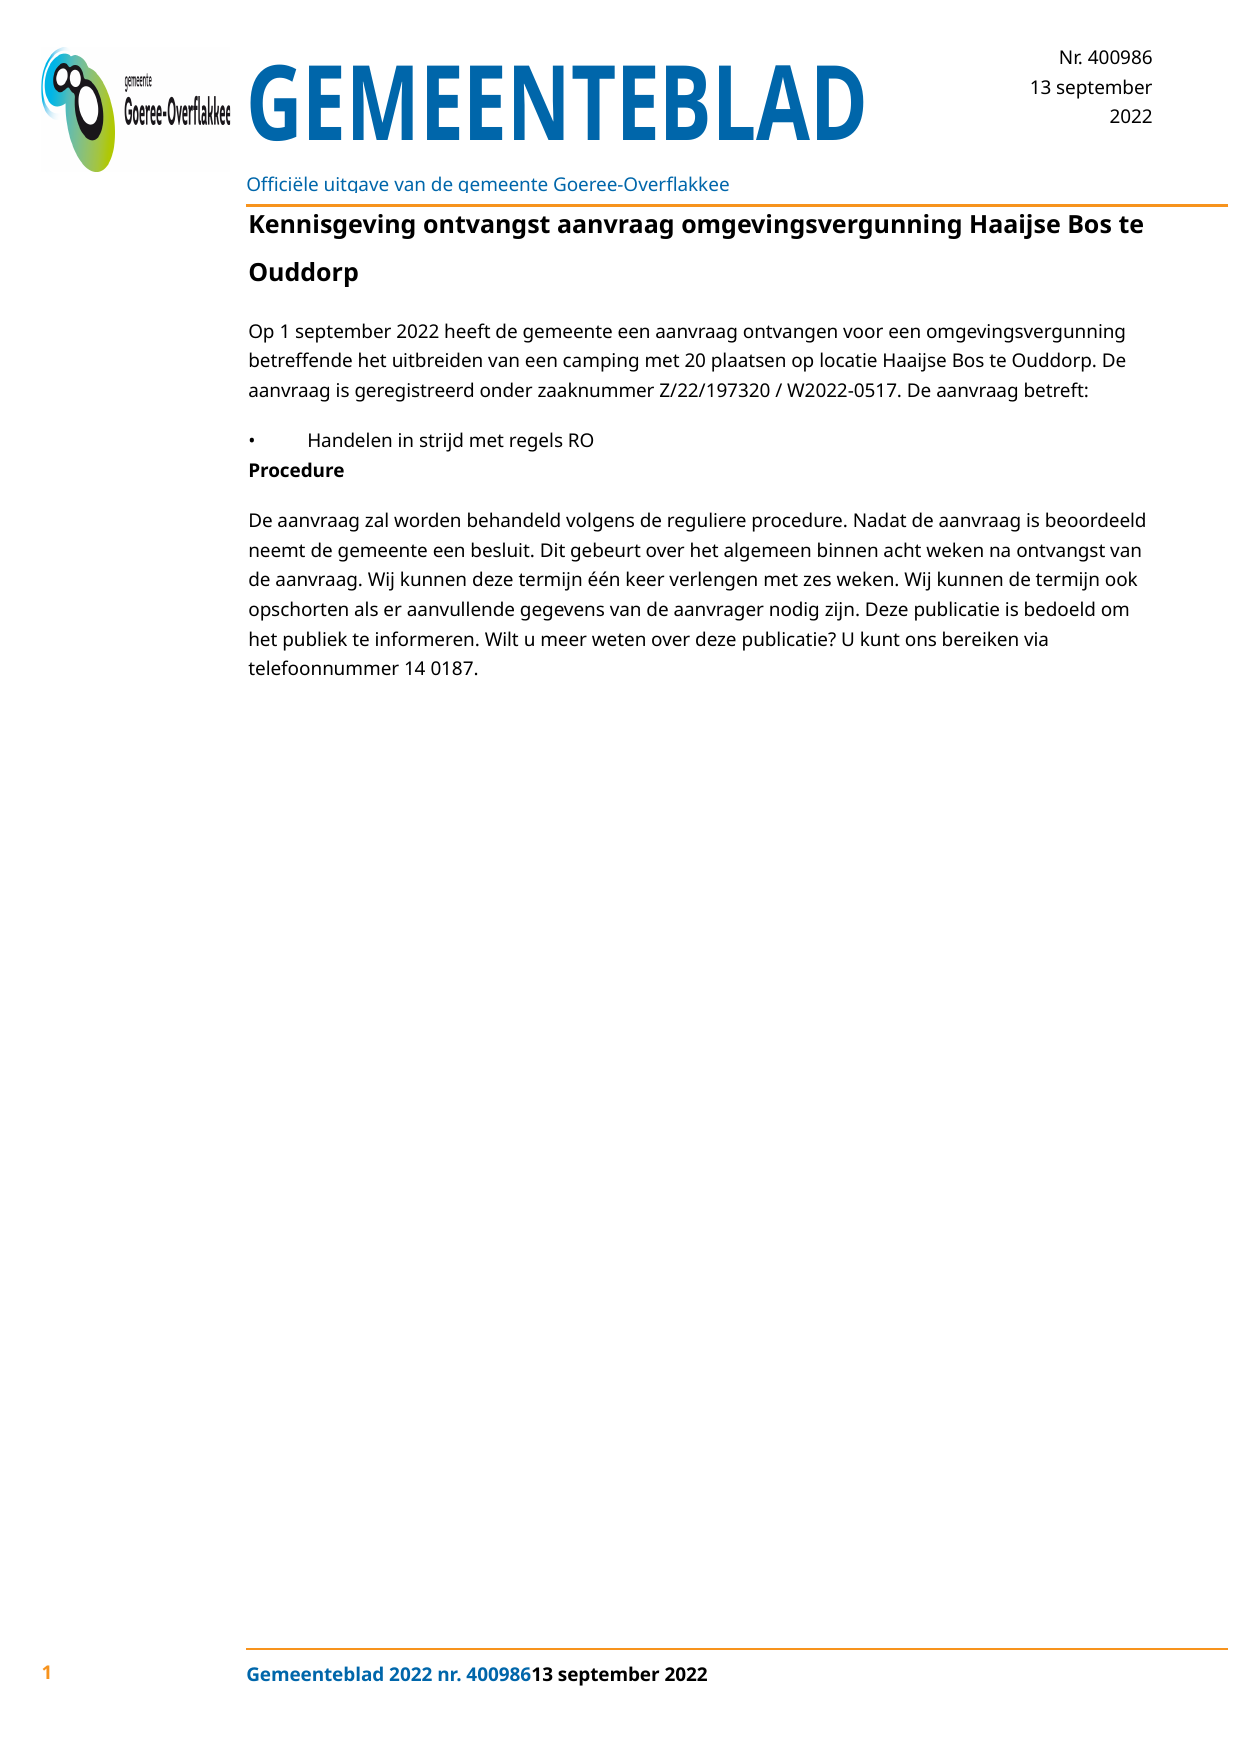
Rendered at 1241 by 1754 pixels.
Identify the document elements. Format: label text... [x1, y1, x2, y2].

text De aanvraag zal worden behandeld volgens de reguliere procedure. Nadat de aanvraag is beoordeeld neemt de gemeente een besluit. Dit gebeurt over het algemeen binnen acht weken na ontvangst van de aanvraag. Wij kunnen deze termijn één keer verlengen met zes weken. Wij kunnen de termijn ook opschorten als er aanvullende gegevens van de aanvrager nodig zijn. Deze publicatie is bedoeld om het publiek te informeren. Wilt u meer weten over deze publicatie? U kunt ons bereiken via telefoonnummer 14 0187. [248, 507, 1152, 681]
text Op 1 september 2022 heeft de gemeente een aanvraag ontvangen voor een omgevingsvergunning betreffende het uitbreiden van een camping met 20 plaatsen op locatie Haaijse Bos te Ouddorp. De aanvraag is geregistreerd onder zaaknummer Z/22/197320 / W2022-0517. De aanvraag betreft: [248, 318, 1152, 403]
picture [41, 47, 231, 172]
list Handelen in strijd met regels RO [248, 427, 1152, 453]
text Kennisgeving ontvangst aanvraag omgevingsvergunning Haaijse Bos te Ouddorp [248, 207, 1152, 288]
text Procedure [248, 457, 1152, 483]
